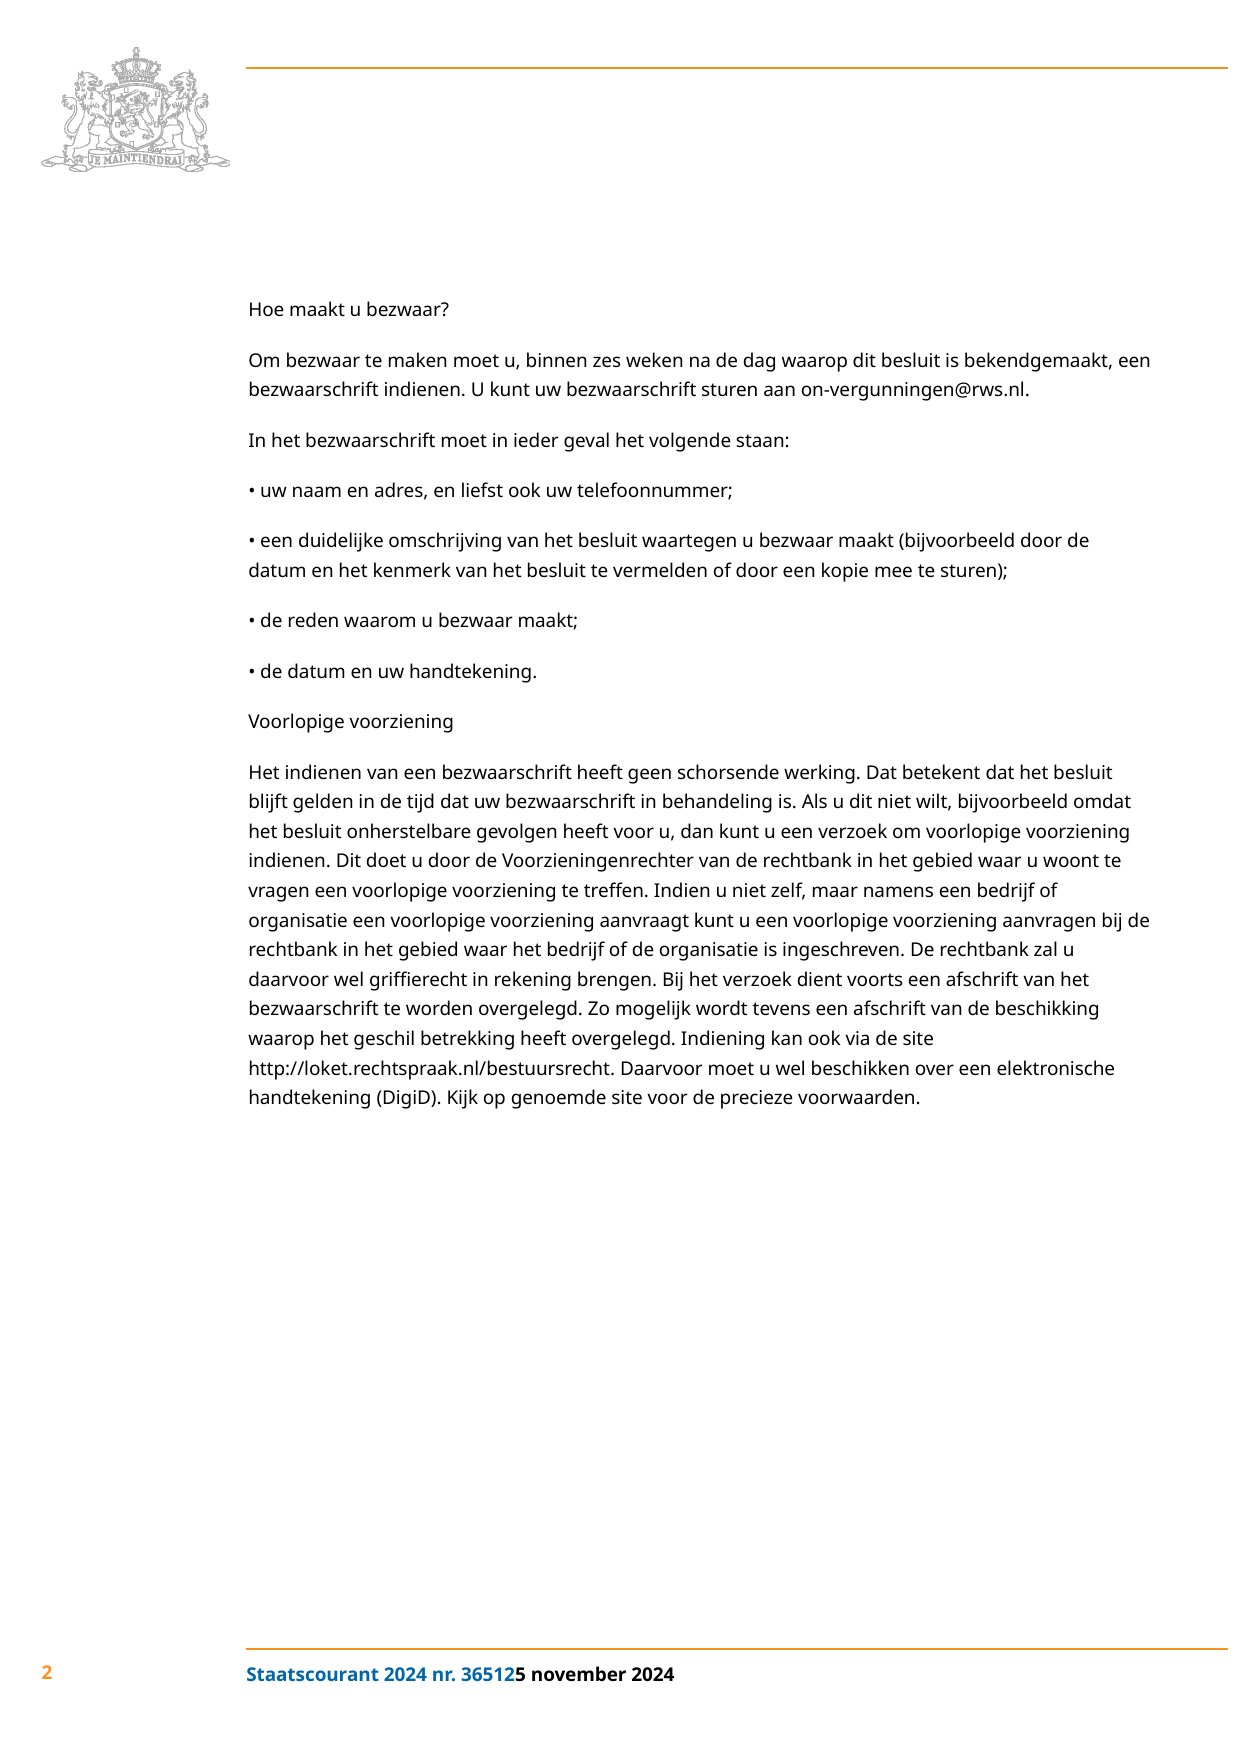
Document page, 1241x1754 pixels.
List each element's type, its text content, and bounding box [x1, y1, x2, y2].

text • de datum en uw handtekening. [248, 658, 1152, 684]
text • uw naam en adres, en liefst ook uw telefoonnummer; [248, 477, 1152, 503]
text • een duidelijke omschrijving van het besluit waartegen u bezwaar maakt (bijvoorbeeld door de datum en het kenmerk van het besluit te vermelden of door een kopie mee te sturen); [248, 528, 1152, 583]
text Om bezwaar te maken moet u, binnen zes weken na de dag waarop dit besluit is bekendgemaakt, een bezwaarschrift indienen. U kunt uw bezwaarschrift sturen aan on-vergunningen@rws.nl. [248, 347, 1152, 402]
text • de reden waarom u bezwaar maakt; [248, 608, 1152, 633]
text Het indienen van een bezwaarschrift heeft geen schorsende werking. Dat betekent dat het besluit blijft gelden in de tijd dat uw bezwaarschrift in behandeling is. Als u dit niet wilt, bijvoorbeeld omdat het besluit onherstelbare gevolgen heeft voor u, dan kunt u een verzoek om voorlopige voorziening indienen. Dit doet u door de Voorzieningenrechter van de rechtbank in het gebied waar u woont te vragen een voorlopige voorziening te treffen. Indien u niet zelf, maar namens een bedrijf of organisatie een voorlopige voorziening aanvraagt kunt u een voorlopige voorziening aanvragen bij de rechtbank in het gebied waar het bedrijf of de organisatie is ingeschreven. De rechtbank zal u daarvoor wel griffierecht in rekening brengen. Bij het verzoek dient voorts een afschrift van het bezwaarschrift te worden overgelegd. Zo mogelijk wordt tevens een afschrift van de beschikking waarop het geschil betrekking heeft overgelegd. Indiening kan ook via de site http://loket.rechtspraak.nl/bestuursrecht. Daarvoor moet u wel beschikken over een elektronische handtekening (DigiD). Kijk op genoemde site voor de precieze voorwaarden. [248, 759, 1152, 1110]
picture [41, 47, 231, 172]
text Hoe maakt u bezwaar? [248, 296, 1152, 322]
text Voorlopige voorziening [248, 708, 1152, 734]
text In het bezwaarschrift moet in ieder geval het volgende staan: [248, 427, 1152, 453]
